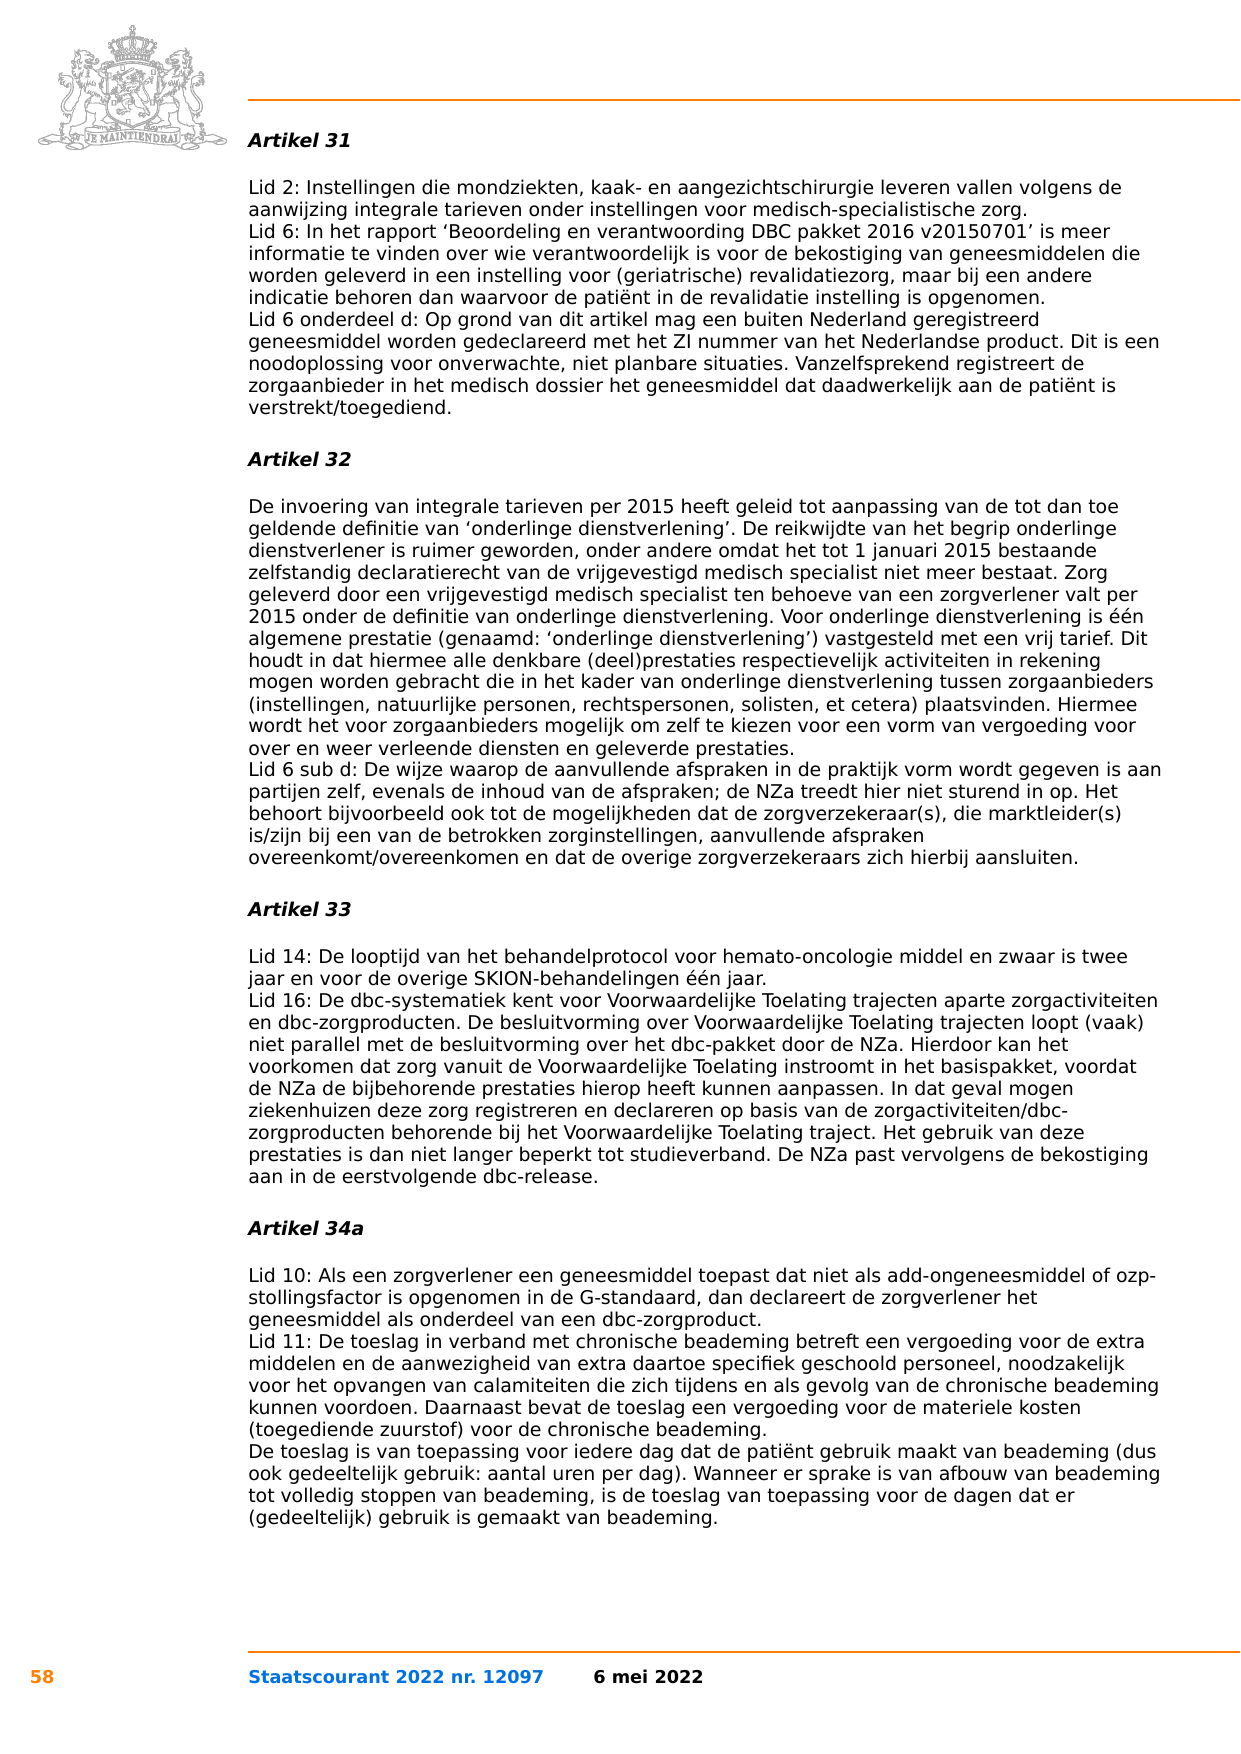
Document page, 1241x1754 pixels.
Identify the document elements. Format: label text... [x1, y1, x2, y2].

subtitle Artikel 32 [248, 449, 1163, 471]
subtitle Artikel 31 [248, 130, 1163, 152]
text De toeslag is van toepassing voor iedere dag dat de patiënt gebruik maakt van beademing (dus ook gedeeltelijk gebruik: aantal uren per dag). Wanneer er sprake is van afbouw van beademing tot volledig stoppen van beademing, is de toeslag van toepassing voor de dagen dat er (gedeeltelijk) gebruik is gemaakt van beademing. [248, 1441, 1163, 1529]
text Lid 2: Instellingen die mondziekten, kaak- en aangezichtschirurgie leveren vallen volgens de aanwijzing integrale tarieven onder instellingen voor medisch-specialistische zorg. [248, 177, 1163, 221]
text Lid 6: In het rapport ‘Beoordeling en verantwoording DBC pakket 2016 v20150701’ is meer informatie te vinden over wie verantwoordelijk is voor de bekostiging van geneesmiddelen die worden geleverd in een instelling voor (geriatrische) revalidatiezorg, maar bij een andere indicatie behoren dan waarvoor de patiënt in de revalidatie instelling is opgenomen. [248, 221, 1163, 309]
text Lid 6 sub d: De wijze waarop de aanvullende afspraken in de praktijk vorm wordt gegeven is aan partijen zelf, evenals de inhoud van de afspraken; de NZa treedt hier niet sturend in op. Het behoort bijvoorbeeld ook tot de mogelijkheden dat de zorgverzekeraar(s), die marktleider(s) is/zijn bij een van de betrokken zorginstellingen, aanvullende afspraken overeenkomt/overeenkomen en dat de overige zorgverzekeraars zich hierbij aansluiten. [248, 759, 1163, 869]
subtitle Artikel 33 [248, 899, 1163, 921]
subtitle Artikel 34a [248, 1218, 1163, 1240]
text De invoering van integrale tarieven per 2015 heeft geleid tot aanpassing van de tot dan toe geldende definitie van ‘onderlinge dienstverlening’. De reikwijdte van het begrip onderlinge dienstverlener is ruimer geworden, onder andere omdat het tot 1 januari 2015 bestaande zelfstandig declaratierecht van de vrijgevestigd medisch specialist niet meer bestaat. Zorg geleverd door een vrijgevestigd medisch specialist ten behoeve van een zorgverlener valt per 2015 onder de definitie van onderlinge dienstverlening. Voor onderlinge dienstverlening is één algemene prestatie (genaamd: ‘onderlinge dienstverlening’) vastgesteld met een vrij tarief. Dit houdt in dat hiermee alle denkbare (deel)prestaties respectievelijk activiteiten in rekening mogen worden gebracht die in het kader van onderlinge dienstverlening tussen zorgaanbieders (instellingen, natuurlijke personen, rechtspersonen, solisten, et cetera) plaatsvinden. Hiermee wordt het voor zorgaanbieders mogelijk om zelf te kiezen voor een vorm van vergoeding voor over en weer verleende diensten en geleverde prestaties. [248, 496, 1163, 759]
text Lid 11: De toeslag in verband met chronische beademing betreft een vergoeding voor de extra middelen en de aanwezigheid van extra daartoe specifiek geschoold personeel, noodzakelijk voor het opvangen van calamiteiten die zich tijdens en als gevolg van de chronische beademing kunnen voordoen. Daarnaast bevat de toeslag een vergoeding voor de materiele kosten (toegediende zuurstof) voor de chronische beademing. [248, 1331, 1163, 1441]
text Lid 6 onderdeel d: Op grond van dit artikel mag een buiten Nederland geregistreerd geneesmiddel worden gedeclareerd met het ZI nummer van het Nederlandse product. Dit is een noodoplossing voor onverwachte, niet planbare situaties. Vanzelfsprekend registreert de zorgaanbieder in het medisch dossier het geneesmiddel dat daadwerkelijk aan de patiënt is verstrekt/toegediend. [248, 309, 1163, 419]
picture [38, 25, 227, 150]
text Lid 10: Als een zorgverlener een geneesmiddel toepast dat niet als add-ongeneesmiddel of ozp-stollingsfactor is opgenomen in de G-standaard, dan declareert de zorgverlener het geneesmiddel als onderdeel van een dbc-zorgproduct. [248, 1265, 1163, 1331]
text Lid 16: De dbc-systematiek kent voor Voorwaardelijke Toelating trajecten aparte zorgactiviteiten en dbc-zorgproducten. De besluitvorming over Voorwaardelijke Toelating trajecten loopt (vaak) niet parallel met de besluitvorming over het dbc-pakket door de NZa. Hierdoor kan het voorkomen dat zorg vanuit de Voorwaardelijke Toelating instroomt in het basispakket, voordat de NZa de bijbehorende prestaties hierop heeft kunnen aanpassen. In dat geval mogen ziekenhuizen deze zorg registreren en declareren op basis van de zorgactiviteiten/dbc-zorgproducten behorende bij het Voorwaardelijke Toelating traject. Het gebruik van deze prestaties is dan niet langer beperkt tot studieverband. De NZa past vervolgens de bekostiging aan in de eerstvolgende dbc-release. [248, 990, 1163, 1188]
text Lid 14: De looptijd van het behandelprotocol voor hemato-oncologie middel en zwaar is twee jaar en voor de overige SKION-behandelingen één jaar. [248, 946, 1163, 990]
